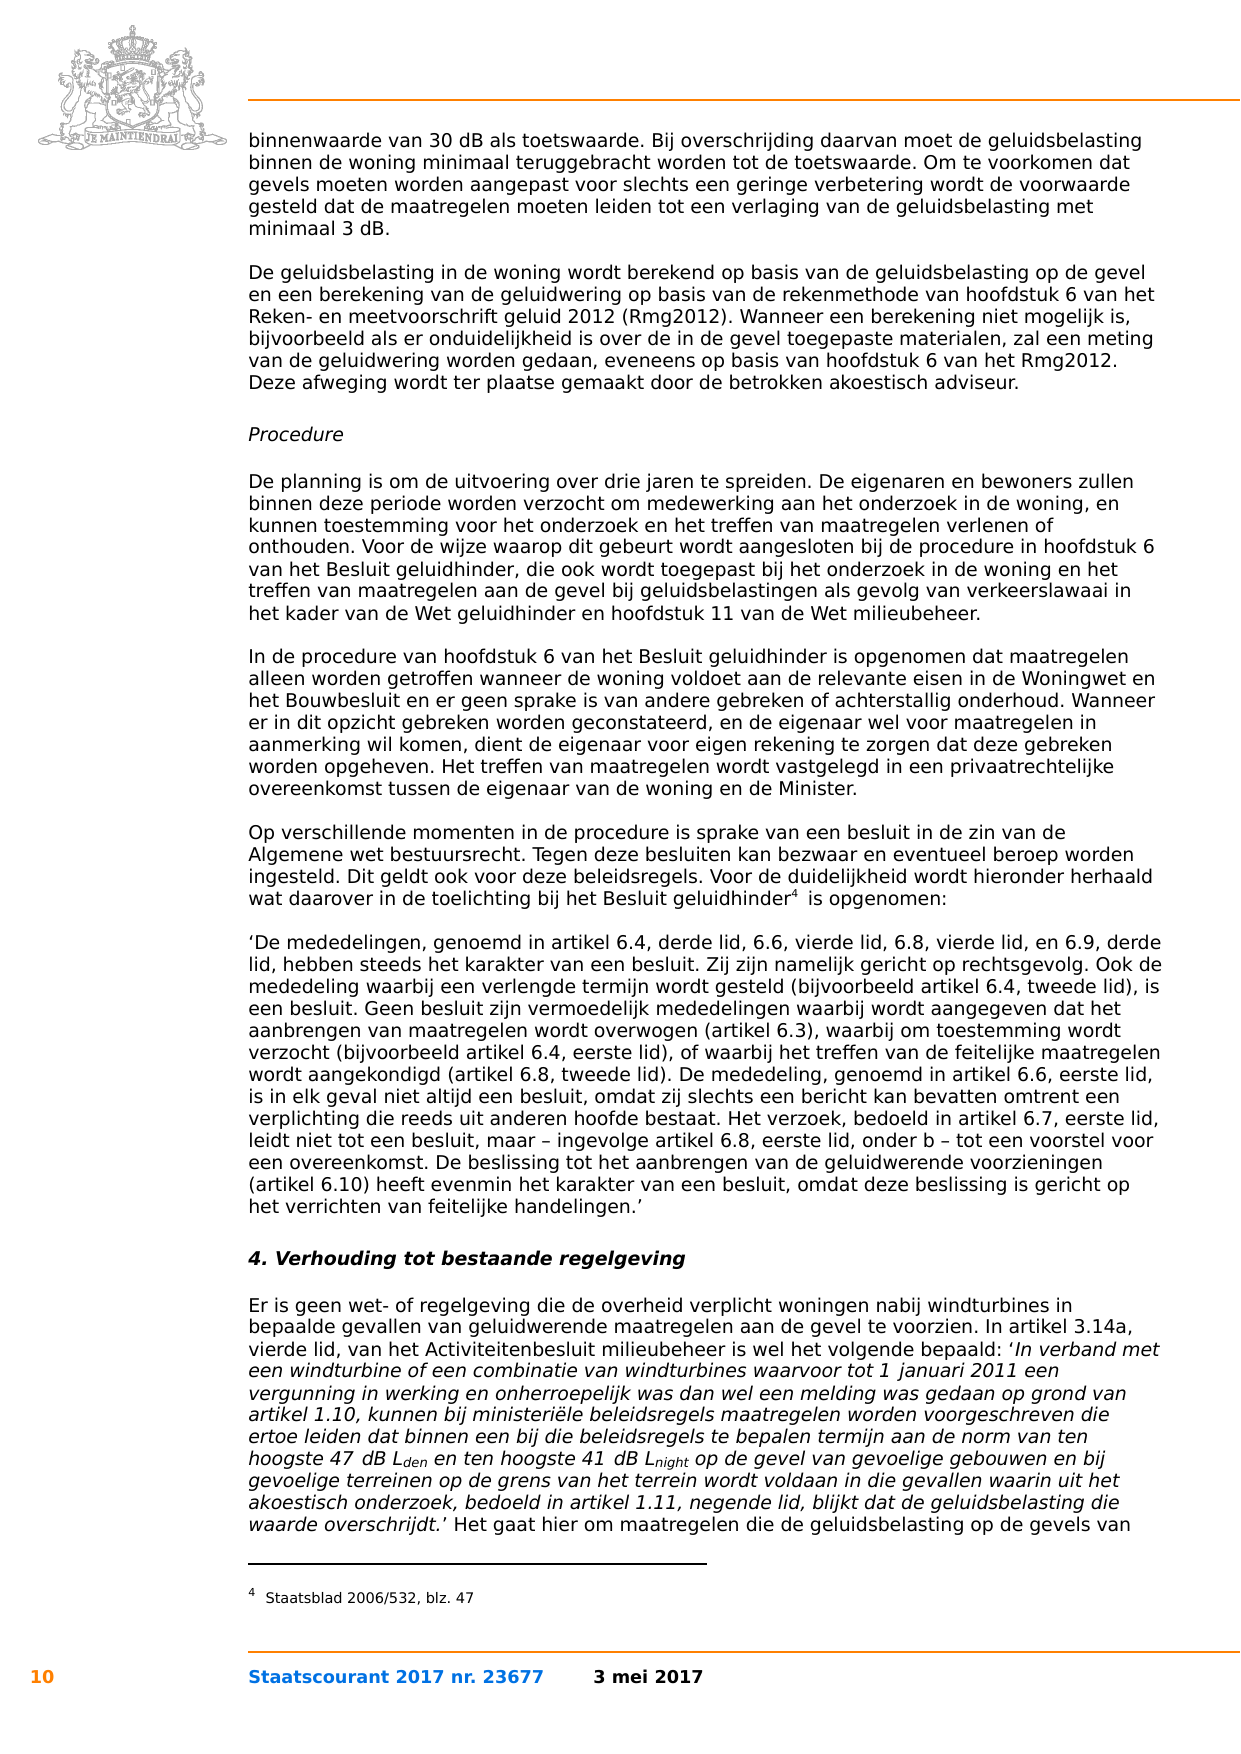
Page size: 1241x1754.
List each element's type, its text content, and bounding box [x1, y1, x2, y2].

text Staatsblad 2006/532, blz. 47 [248, 1586, 1163, 1608]
picture [38, 25, 227, 150]
text Op verschillende momenten in de procedure is sprake van een besluit in de zin van de Algemene wet bestuursrecht. Tegen deze besluiten kan bezwaar en eventueel beroep worden ingesteld. Dit geldt ook voor deze beleidsregels. Voor de duidelijkheid wordt hieronder herhaald wat daarover in de toelichting bij het Besluit geluidhinder is opgenomen: [248, 822, 1163, 910]
text De planning is om de uitvoering over drie jaren te spreiden. De eigenaren en bewoners zullen binnen deze periode worden verzocht om medewerking aan het onderzoek in de woning, en kunnen toestemming voor het onderzoek en het treffen van maatregelen verlenen of onthouden. Voor de wijze waarop dit gebeurt wordt aangesloten bij de procedure in hoofdstuk 6 van het Besluit geluidhinder, die ook wordt toegepast bij het onderzoek in de woning en het treffen van maatregelen aan de gevel bij geluidsbelastingen als gevolg van verkeerslawaai in het kader van de Wet geluidhinder en hoofdstuk 11 van de Wet milieubeheer. [248, 471, 1163, 624]
text Er is geen wet- of regelgeving die de overheid verplicht woningen nabij windturbines in bepaalde gevallen van geluidwerende maatregelen aan de gevel te voorzien. In artikel 3.14a, vierde lid, van het Activiteitenbesluit milieubeheer is wel het volgende bepaald: ‘In verband met een windturbine of een combinatie van windturbines waarvoor tot 1 januari 2011 een vergunning in werking en onherroepelijk was dan wel een melding was gedaan op grond van artikel 1.10, kunnen bij ministeriële beleidsregels maatregelen worden voorgeschreven die ertoe leiden dat binnen een bij die beleidsregels te bepalen termijn aan de norm van ten hoogste 47 dB Lden en ten hoogste 41 dB Lnight op de gevel van gevoelige gebouwen en bij gevoelige terreinen op de grens van het terrein wordt voldaan in die gevallen waarin uit het akoestisch onderzoek, bedoeld in artikel 1.11, negende lid, blijkt dat de geluidsbelasting die waarde overschrijdt.’ Het gaat hier om maatregelen die de geluidsbelasting op de gevels van [248, 1294, 1163, 1536]
subtitle Procedure [248, 423, 1163, 446]
subtitle 4. Verhouding tot bestaande regelgeving [248, 1247, 1163, 1269]
text De geluidsbelasting in de woning wordt berekend op basis van de geluidsbelasting op de gevel en een berekening van de geluidwering op basis van de rekenmethode van hoofdstuk 6 van het Reken- en meetvoorschrift geluid 2012 (Rmg2012). Wanneer een berekening niet mogelijk is, bijvoorbeeld als er onduidelijkheid is over de in de gevel toegepaste materialen, zal een meting van de geluidwering worden gedaan, eveneens op basis van hoofdstuk 6 van het Rmg2012. Deze afweging wordt ter plaatse gemaakt door de betrokken akoestisch adviseur. [248, 262, 1163, 393]
text ‘De mededelingen, genoemd in artikel 6.4, derde lid, 6.6, vierde lid, 6.8, vierde lid, en 6.9, derde lid, hebben steeds het karakter van een besluit. Zij zijn namelijk gericht op rechtsgevolg. Ook de mededeling waarbij een verlengde termijn wordt gesteld (bijvoorbeeld artikel 6.4, tweede lid), is een besluit. Geen besluit zijn vermoedelijk mededelingen waarbij wordt aangegeven dat het aanbrengen van maatregelen wordt overwogen (artikel 6.3), waarbij om toestemming wordt verzocht (bijvoorbeeld artikel 6.4, eerste lid), of waarbij het treffen van de feitelijke maatregelen wordt aangekondigd (artikel 6.8, tweede lid). De mededeling, genoemd in artikel 6.6, eerste lid, is in elk geval niet altijd een besluit, omdat zij slechts een bericht kan bevatten omtrent een verplichting die reeds uit anderen hoofde bestaat. Het verzoek, bedoeld in artikel 6.7, eerste lid, leidt niet tot een besluit, maar – ingevolge artikel 6.8, eerste lid, onder b – tot een voorstel voor een overeenkomst. De beslissing tot het aanbrengen van de geluidwerende voorzieningen (artikel 6.10) heeft evenmin het karakter van een besluit, omdat deze beslissing is gericht op het verrichten van feitelijke handelingen.’ [248, 932, 1163, 1217]
text In de procedure van hoofdstuk 6 van het Besluit geluidhinder is opgenomen dat maatregelen alleen worden getroffen wanneer de woning voldoet aan de relevante eisen in de Woningwet en het Bouwbesluit en er geen sprake is van andere gebreken of achterstallig onderhoud. Wanneer er in dit opzicht gebreken worden geconstateerd, en de eigenaar wel voor maatregelen in aanmerking wil komen, dient de eigenaar voor eigen rekening te zorgen dat deze gebreken worden opgeheven. Het treffen van maatregelen wordt vastgelegd in een privaatrechtelijke overeenkomst tussen de eigenaar van de woning en de Minister. [248, 646, 1163, 800]
text binnenwaarde van 30 dB als toetswaarde. Bij overschrijding daarvan moet de geluidsbelasting binnen de woning minimaal teruggebracht worden tot de toetswaarde. Om te voorkomen dat gevels moeten worden aangepast voor slechts een geringe verbetering wordt de voorwaarde gesteld dat de maatregelen moeten leiden tot een verlaging van de geluidsbelasting met minimaal 3 dB. [248, 130, 1163, 240]
